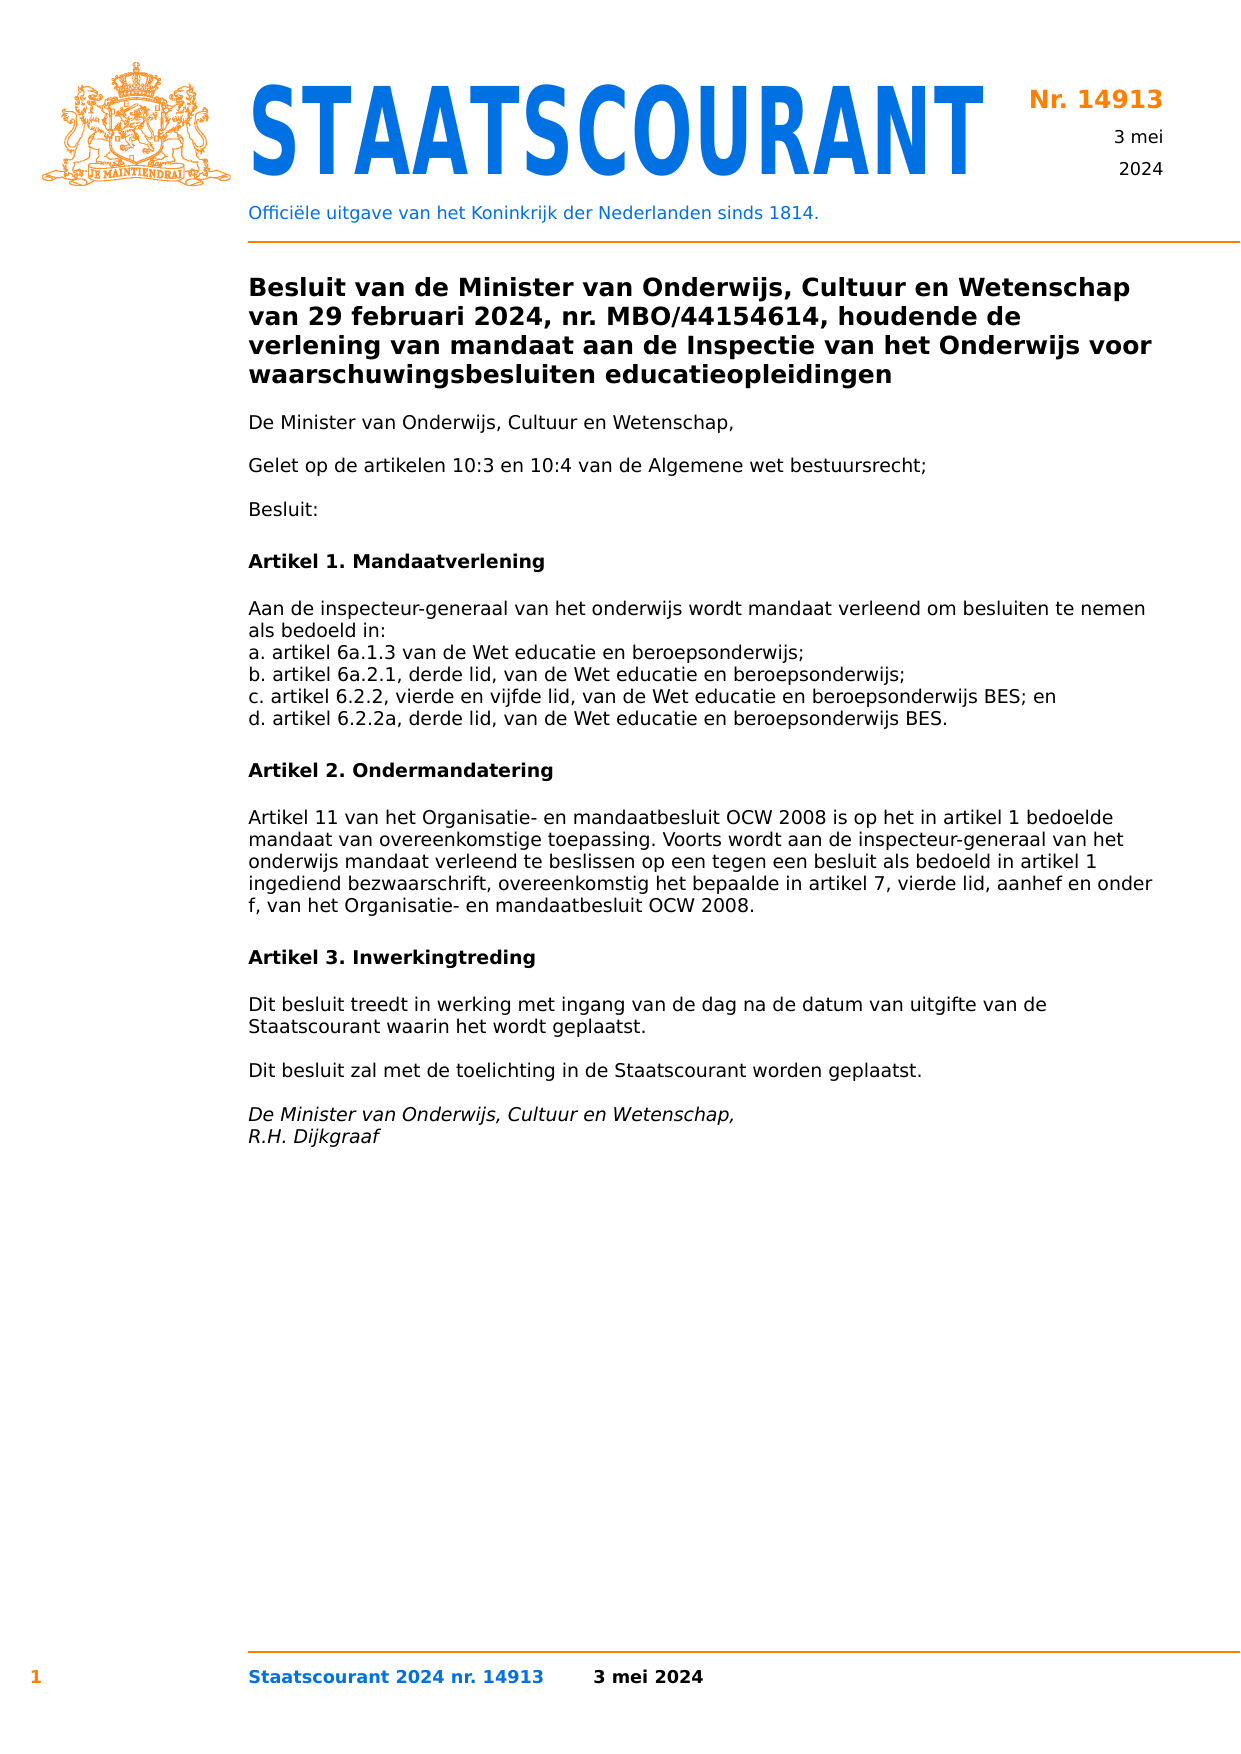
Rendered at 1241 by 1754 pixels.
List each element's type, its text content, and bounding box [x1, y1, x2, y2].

text Artikel 11 van het Organisatie- en mandaatbesluit OCW 2008 is op het in artikel 1 bedoelde mandaat van overeenkomstige toepassing. Voorts wordt aan de inspecteur-generaal van het onderwijs mandaat verleend te beslissen op een tegen een besluit als bedoeld in artikel 1 ingediend bezwaarschrift, overeenkomstig het bepaalde in artikel 7, vierde lid, aanhef en onder f, van het Organisatie- en mandaatbesluit OCW 2008. [248, 807, 1163, 917]
subtitle Artikel 2. Ondermandatering [248, 760, 1163, 782]
text Gelet op de artikelen 10:3 en 10:4 van de Algemene wet bestuursrecht; [248, 455, 1163, 477]
text De Minister van Onderwijs, Cultuur en Wetenschap, R.H. Dijkgraaf [248, 1104, 1163, 1148]
table_cell 2024 [998, 153, 1240, 203]
subtitle Artikel 3. Inwerkingtreding [248, 947, 1163, 969]
text a. artikel 6a.1.3 van de Wet educatie en beroepsonderwijs; [248, 642, 1163, 664]
text c. artikel 6.2.2, vierde en vijfde lid, van de Wet educatie en beroepsonderwijs BES; en [248, 686, 1163, 708]
text Dit besluit zal met de toelichting in de Staatscourant worden geplaatst. [248, 1060, 1163, 1082]
subtitle Artikel 1. Mandaatverlening [248, 551, 1163, 573]
subtitle Besluit van de Minister van Onderwijs, Cultuur en Wetenschap van 29 februari 2024, nr. MBO/44154614, houdende de verlening van mandaat aan de Inspectie van het Onderwijs voor waarschuwingsbesluiten educatieopleidingen [248, 273, 1163, 390]
text De Minister van Onderwijs, Cultuur en Wetenschap, [248, 412, 1163, 433]
text b. artikel 6a.2.1, derde lid, van de Wet educatie en beroepsonderwijs; [248, 664, 1163, 686]
table_header STAATSCOURANT [248, 62, 998, 203]
table_cell Officiële uitgave van het Koninkrijk der Nederlanden sinds 1814. [248, 203, 1240, 241]
table_header [25, 62, 248, 241]
table_cell 3 mei [998, 121, 1240, 153]
text d. artikel 6.2.2a, derde lid, van de Wet educatie en beroepsonderwijs BES. [248, 708, 1163, 730]
table_header Nr. 14913 [998, 62, 1240, 121]
text Dit besluit treedt in werking met ingang van de dag na de datum van uitgifte van de Staatscourant waarin het wordt geplaatst. [248, 994, 1163, 1038]
picture [41, 62, 231, 186]
text Besluit: [248, 499, 1163, 521]
text Aan de inspecteur-generaal van het onderwijs wordt mandaat verleend om besluiten te nemen als bedoeld in: [248, 598, 1163, 642]
